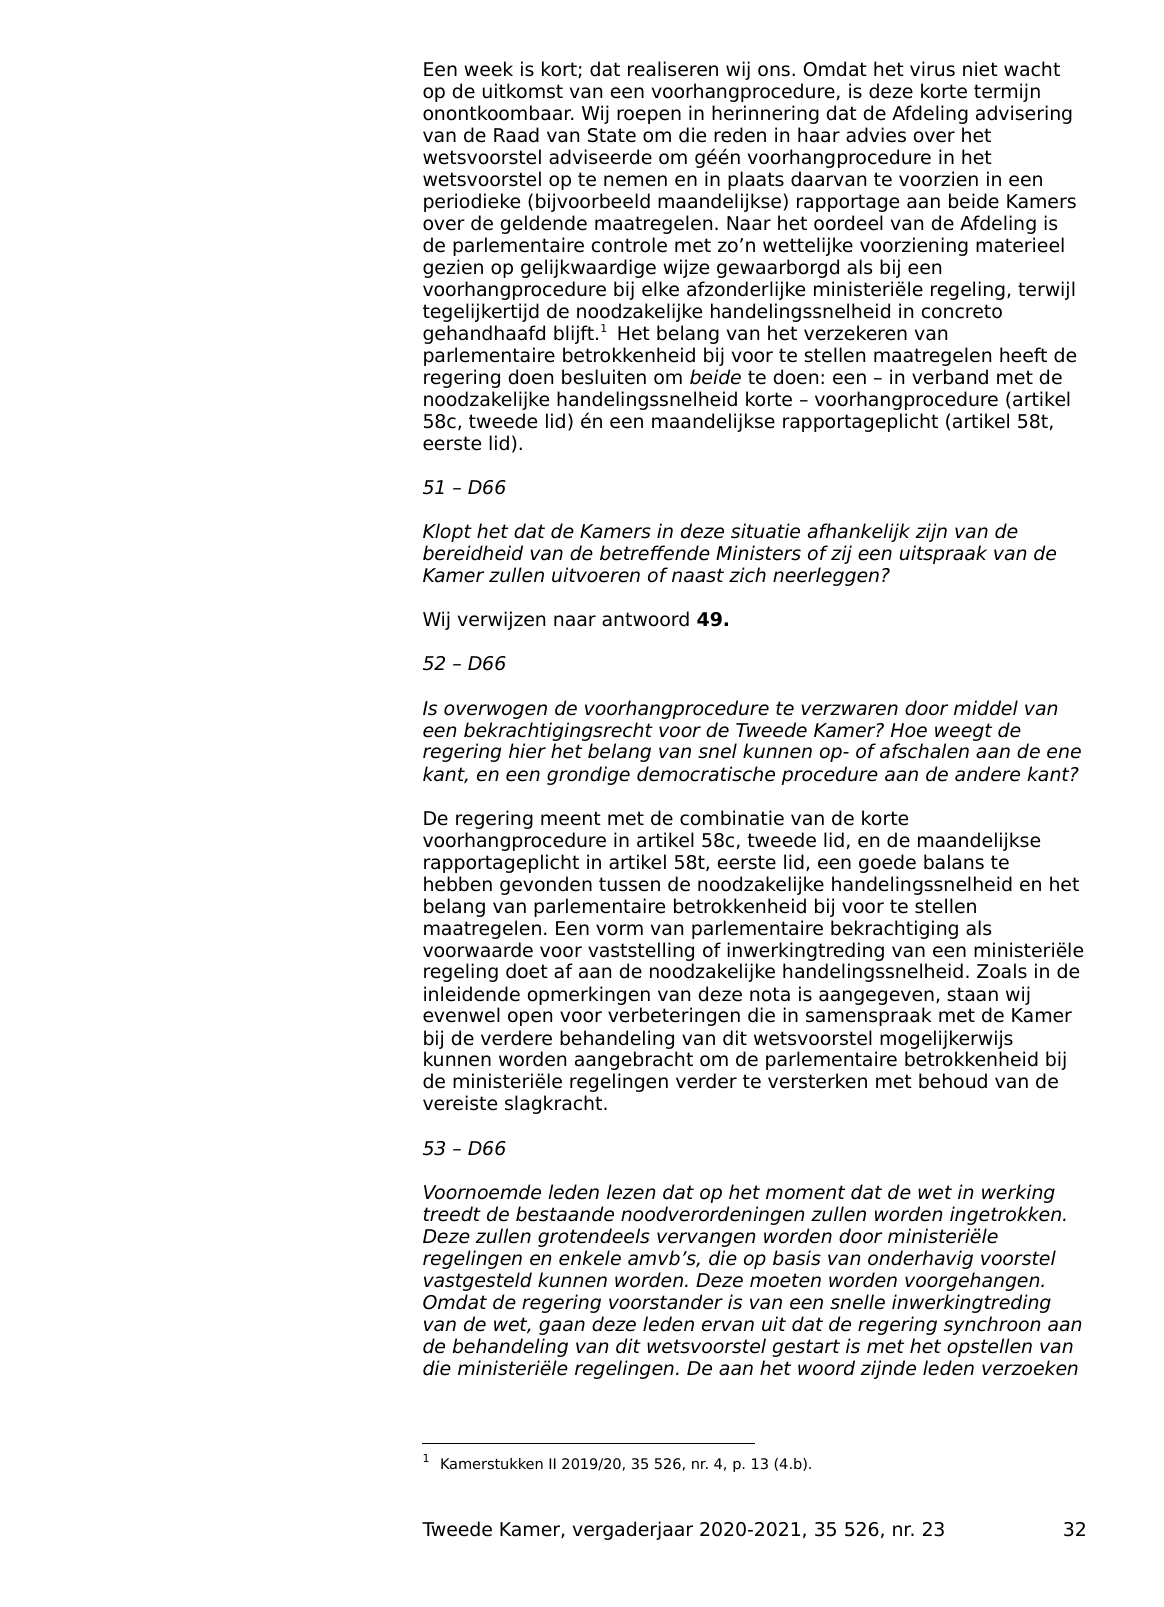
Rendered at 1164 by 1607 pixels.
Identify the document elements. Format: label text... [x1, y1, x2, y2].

text Een week is kort; dat realiseren wij ons. Omdat het virus niet wacht op de uitkomst van een voorhangprocedure, is deze korte termijn onontkoombaar. Wij roepen in herinnering dat de Afdeling advisering van de Raad van State om die reden in haar advies over het wetsvoorstel adviseerde om géén voorhangprocedure in het wetsvoorstel op te nemen en in plaats daarvan te voorzien in een periodieke (bijvoorbeeld maandelijkse) rapportage aan beide Kamers over de geldende maatregelen. Naar het oordeel van de Afdeling is de parlementaire controle met zo’n wettelijke voorziening materieel gezien op gelijkwaardige wijze gewaarborgd als bij een voorhangprocedure bij elke afzonderlijke ministeriële regeling, terwijl tegelijkertijd de noodzakelijke handelingssnelheid in concreto gehandhaafd blijft. Het belang van het verzekeren van parlementaire betrokkenheid bij voor te stellen maatregelen heeft de regering doen besluiten om beide te doen: een – in verband met de noodzakelijke handelingssnelheid korte – voorhangprocedure (artikel 58c, tweede lid) én een maandelijkse rapportageplicht (artikel 58t, eerste lid). [422, 59, 1087, 455]
subtitle 53 – D66 [422, 1137, 1087, 1159]
text Kamerstukken II 2019/20, 35 526, nr. 4, p. 13 (4.b). [422, 1452, 1087, 1474]
text Is overwogen de voorhangprocedure te verzwaren door middel van een bekrachtigingsrecht voor de Tweede Kamer? Hoe weegt de regering hier het belang van snel kunnen op- of afschalen aan de ene kant, en een grondige democratische procedure aan de andere kant? [422, 697, 1087, 785]
text De regering meent met de combinatie van de korte voorhangprocedure in artikel 58c, tweede lid, en de maandelijkse rapportageplicht in artikel 58t, eerste lid, een goede balans te hebben gevonden tussen de noodzakelijke handelingssnelheid en het belang van parlementaire betrokkenheid bij voor te stellen maatregelen. Een vorm van parlementaire bekrachtiging als voorwaarde voor vaststelling of inwerkingtreding van een ministeriële regeling doet af aan de noodzakelijke handelingssnelheid. Zoals in de inleidende opmerkingen van deze nota is aangegeven, staan wij evenwel open voor verbeteringen die in samenspraak met de Kamer bij de verdere behandeling van dit wetsvoorstel mogelijkerwijs kunnen worden aangebracht om de parlementaire betrokkenheid bij de ministeriële regelingen verder te versterken met behoud van de vereiste slagkracht. [422, 808, 1087, 1115]
text Klopt het dat de Kamers in deze situatie afhankelijk zijn van de bereidheid van de betreffende Ministers of zij een uitspraak van de Kamer zullen uitvoeren of naast zich neerleggen? [422, 521, 1087, 587]
subtitle 51 – D66 [422, 477, 1087, 499]
text Voornoemde leden lezen dat op het moment dat de wet in werking treedt de bestaande noodverordeningen zullen worden ingetrokken. Deze zullen grotendeels vervangen worden door ministeriële regelingen en enkele amvb’s, die op basis van onderhavig voorstel vastgesteld kunnen worden. Deze moeten worden voorgehangen. Omdat de regering voorstander is van een snelle inwerkingtreding van de wet, gaan deze leden ervan uit dat de regering synchroon aan de behandeling van dit wetsvoorstel gestart is met het opstellen van die ministeriële regelingen. De aan het woord zijnde leden verzoeken [422, 1182, 1087, 1379]
subtitle 52 – D66 [422, 653, 1087, 675]
text Wij verwijzen naar antwoord 49. [422, 609, 1087, 631]
